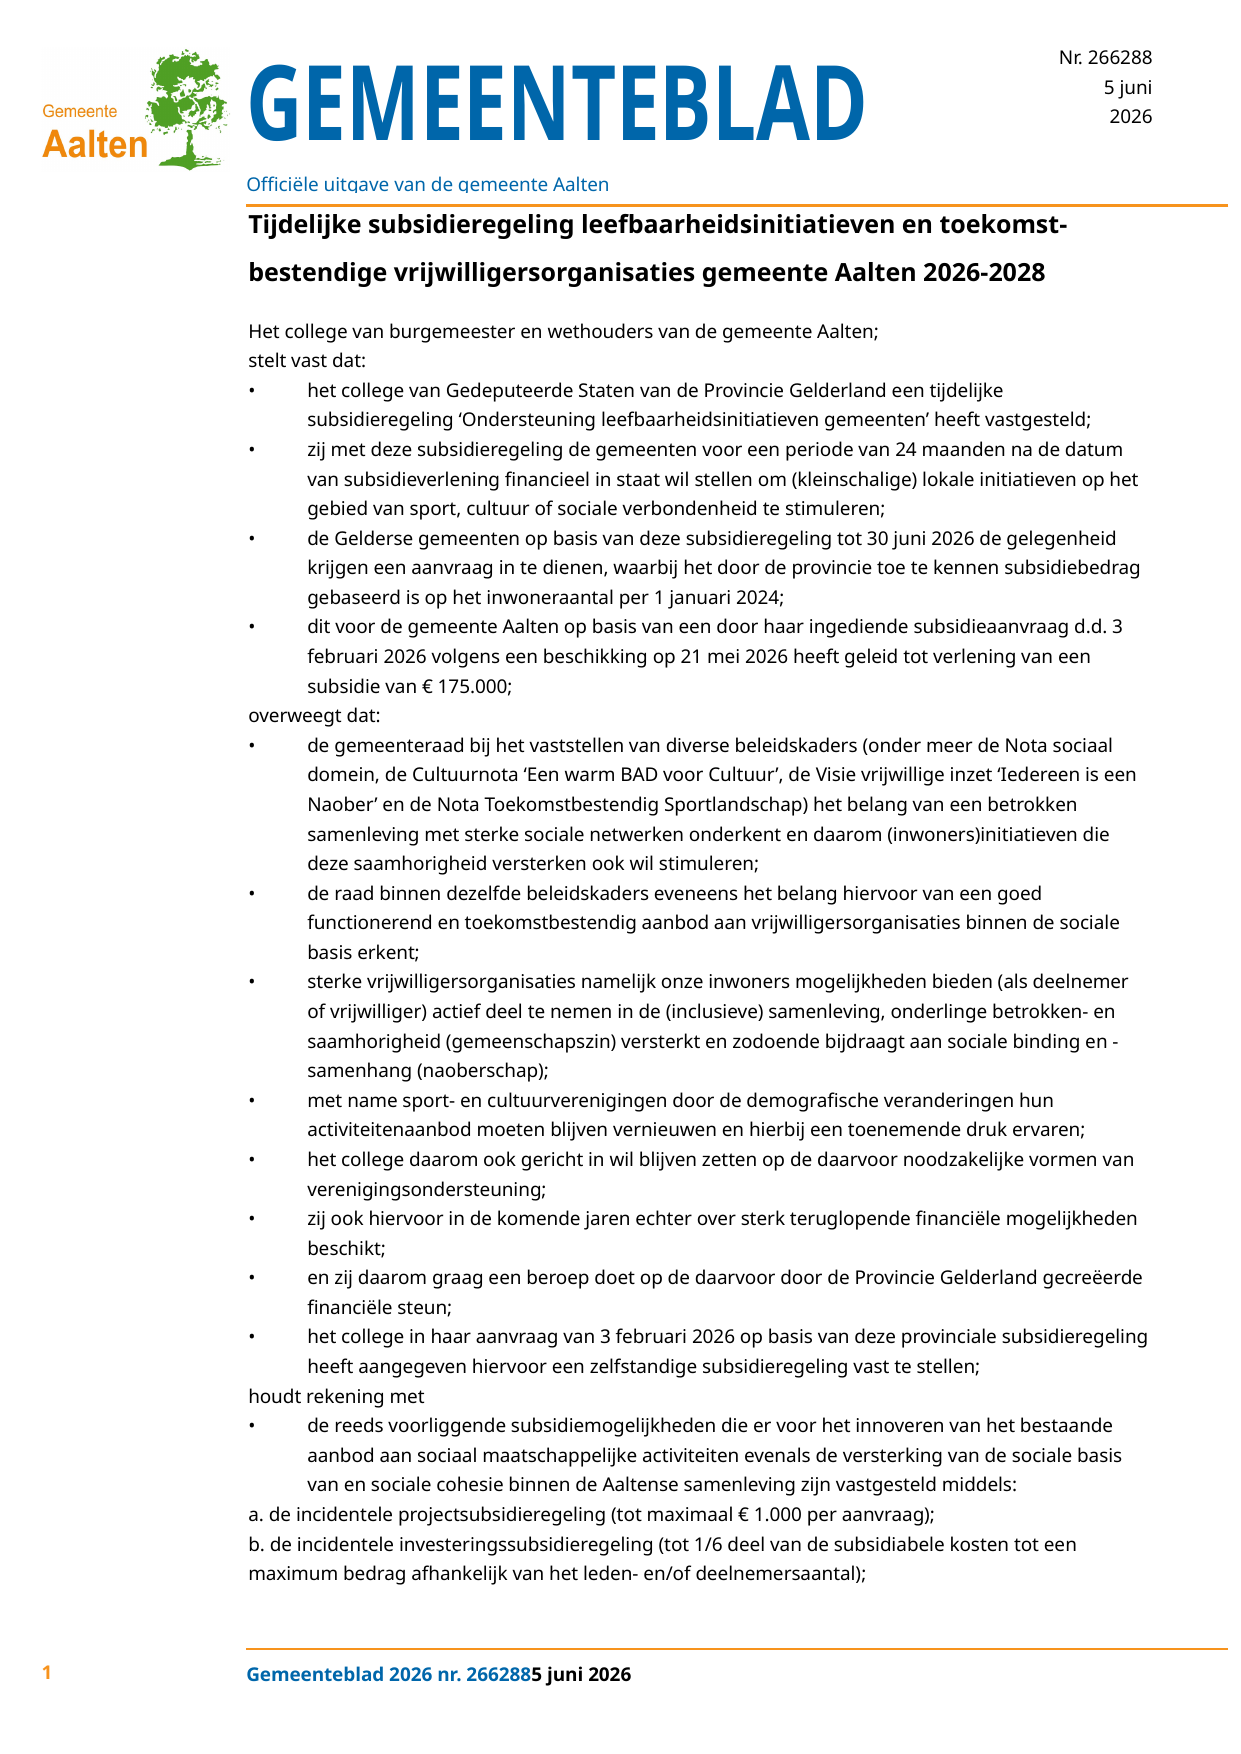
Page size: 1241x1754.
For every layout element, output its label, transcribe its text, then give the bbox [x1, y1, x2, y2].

list de Gelderse gemeenten op basis van deze subsidieregeling tot 30 juni 2026 de gelegenheid krijgen een aanvraag in te dienen, waarbij het door de provincie toe te kennen subsidiebedrag gebaseerd is op het inwoneraantal per 1 januari 2024; [248, 525, 1152, 610]
list de reeds voorliggende subsidiemogelijkheden die er voor het innoveren van het bestaande aanbod aan sociaal maatschappelijke activiteiten evenals de versterking van de sociale basis van en sociale cohesie binnen de Aaltense samenleving zijn vastgesteld middels: [248, 1412, 1152, 1497]
text a. de incidentele projectsubsidieregeling (tot maximaal € 1.000 per aanvraag); [248, 1501, 1152, 1527]
list met name sport- en cultuurverenigingen door de demografische veranderingen hun activiteitenaanbod moeten blijven vernieuwen en hierbij een toenemende druk ervaren; [248, 1087, 1152, 1142]
text Tijdelijke subsidieregeling leefbaarheidsinitiatieven en toekomst-bestendige vrijwilligersorganisaties gemeente Aalten 2026-2028 [248, 207, 1152, 288]
list het college in haar aanvraag van 3 februari 2026 op basis van deze provinciale subsidieregeling heeft aangegeven hiervoor een zelfstandige subsidieregeling vast te stellen; [248, 1324, 1152, 1379]
list zij met deze subsidieregeling de gemeenten voor een periode van 24 maanden na de datum van subsidieverlening financieel in staat wil stellen om (kleinschalige) lokale initiatieven op het gebied van sport, cultuur of sociale verbondenheid te stimuleren; [248, 436, 1152, 521]
text houdt rekening met [248, 1383, 1152, 1409]
text overweegt dat: [248, 702, 1152, 728]
list het college van Gedeputeerde Staten van de Provincie Gelderland een tijdelijke subsidieregeling ‘Ondersteuning leefbaarheidsinitiatieven gemeenten’ heeft vastgesteld; [248, 377, 1152, 432]
list de gemeenteraad bij het vaststellen van diverse beleidskaders (onder meer de Nota sociaal domein, de Cultuurnota ‘Een warm BAD voor Cultuur’, de Visie vrijwillige inzet ‘Iedereen is een Naober’ en de Nota Toekomstbestendig Sportlandschap) het belang van een betrokken samenleving met sterke sociale netwerken onderkent en daarom (inwoners)initiatieven die deze saamhorigheid versterken ook wil stimuleren; [248, 732, 1152, 876]
list het college daarom ook gericht in wil blijven zetten op de daarvoor noodzakelijke vormen van verenigingsondersteuning; [248, 1146, 1152, 1202]
list de raad binnen dezelfde beleidskaders eveneens het belang hiervoor van een goed functionerend en toekomstbestendig aanbod aan vrijwilligersorganisaties binnen de sociale basis erkent; [248, 880, 1152, 965]
text Het college van burgemeester en wethouders van de gemeente Aalten; [248, 318, 1152, 344]
text b. de incidentele investeringssubsidieregeling (tot 1/6 deel van de subsidiabele kosten tot een maximum bedrag afhankelijk van het leden- en/of deelnemersaantal); [248, 1531, 1152, 1586]
list zij ook hiervoor in de komende jaren echter over sterk teruglopende financiële mogelijkheden beschikt; [248, 1205, 1152, 1261]
picture [41, 47, 231, 172]
text stelt vast dat: [248, 347, 1152, 373]
list dit voor de gemeente Aalten op basis van een door haar ingediende subsidieaanvraag d.d. 3 februari 2026 volgens een beschikking op 21 mei 2026 heeft geleid tot verlening van een subsidie van € 175.000; [248, 614, 1152, 699]
list sterke vrijwilligersorganisaties namelijk onze inwoners mogelijkheden bieden (als deelnemer of vrijwilliger) actief deel te nemen in de (inclusieve) samenleving, onderlinge betrokken- en saamhorigheid (gemeenschapszin) versterkt en zodoende bijdraagt aan sociale binding en -samenhang (naoberschap); [248, 969, 1152, 1083]
list en zij daarom graag een beroep doet op de daarvoor door de Provincie Gelderland gecreëerde financiële steun; [248, 1264, 1152, 1320]
